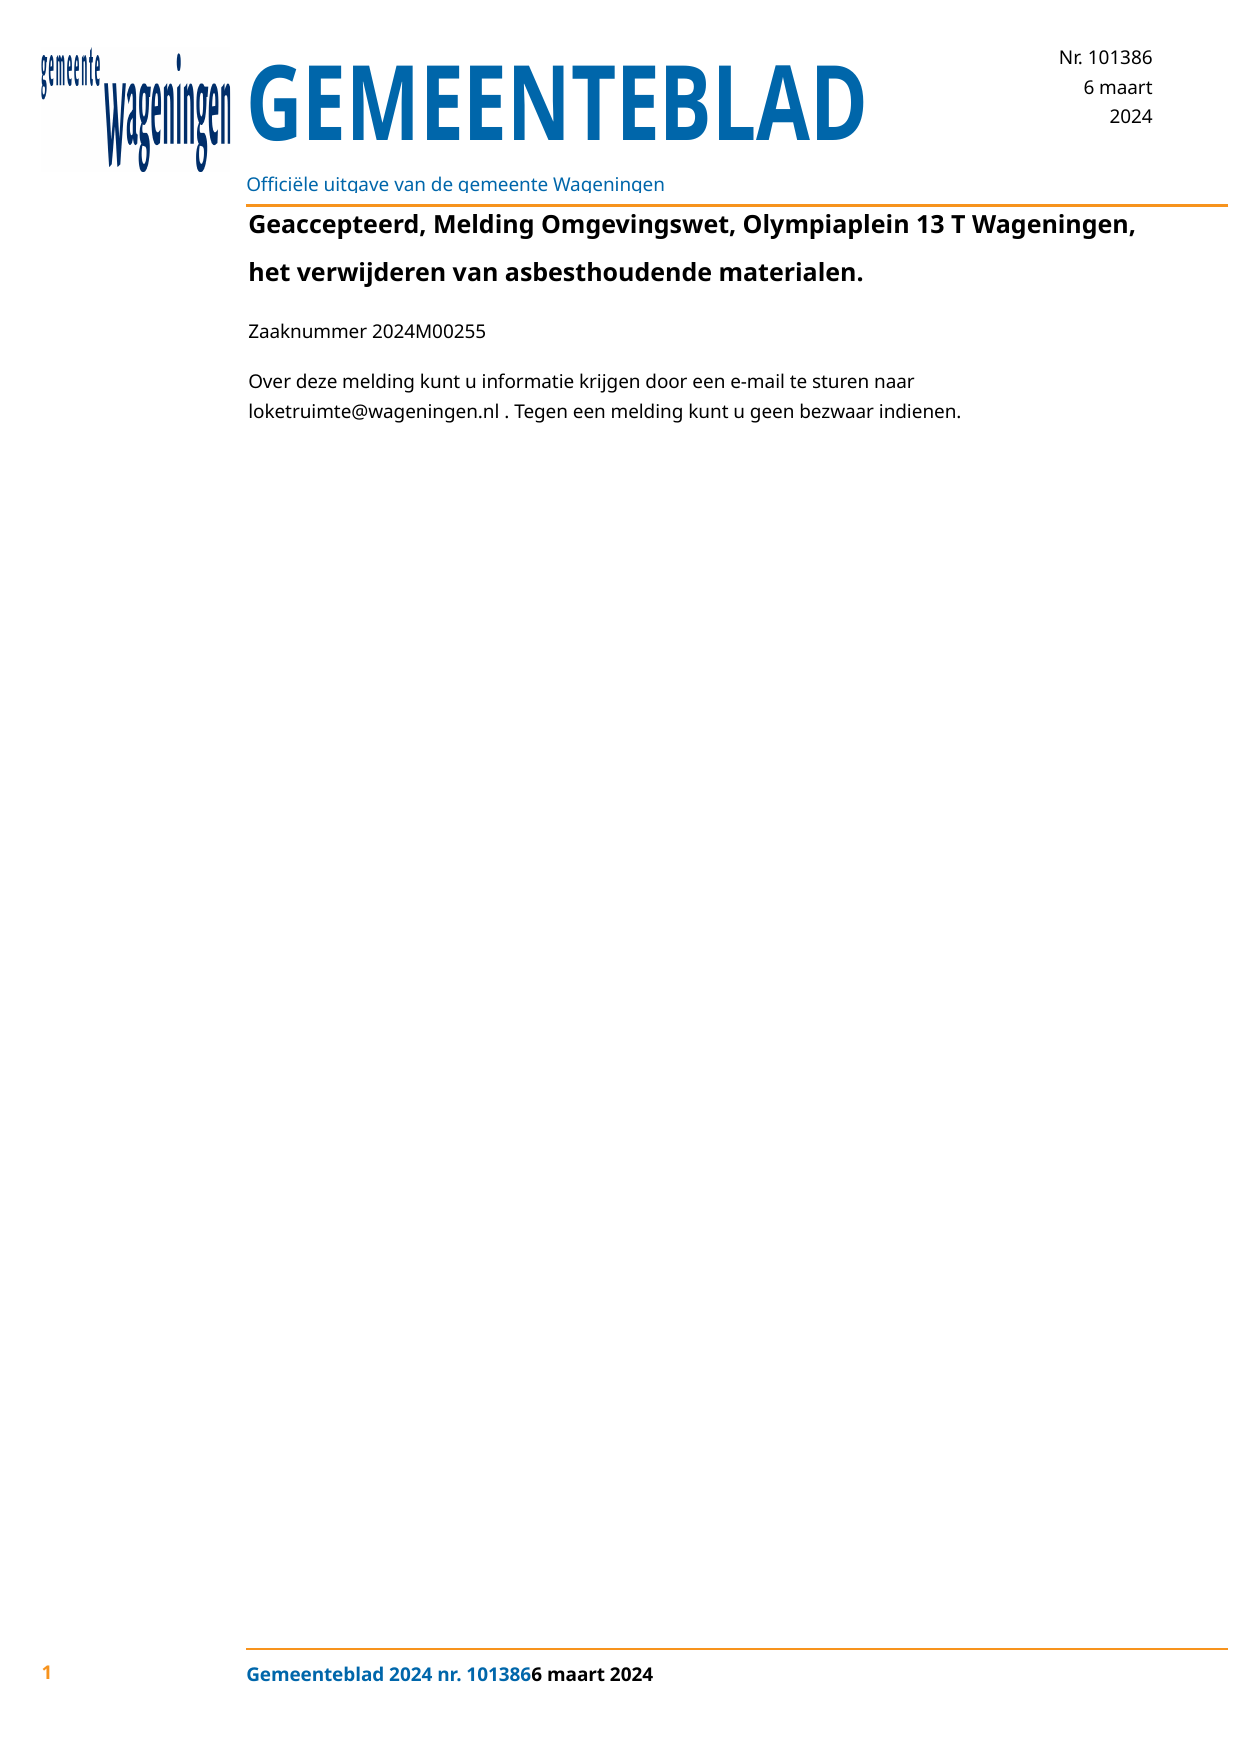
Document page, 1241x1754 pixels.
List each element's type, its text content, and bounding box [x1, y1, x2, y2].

text Zaaknummer 2024M00255 [248, 318, 1152, 344]
text Over deze melding kunt u informatie krijgen door een e-mail te sturen naar loketruimte@wageningen.nl . Tegen een melding kunt u geen bezwaar indienen. [248, 368, 1152, 424]
text Geaccepteerd, Melding Omgevingswet, Olympiaplein 13 T Wageningen, het verwijderen van asbesthoudende materialen. [248, 207, 1152, 288]
picture [41, 47, 231, 172]
